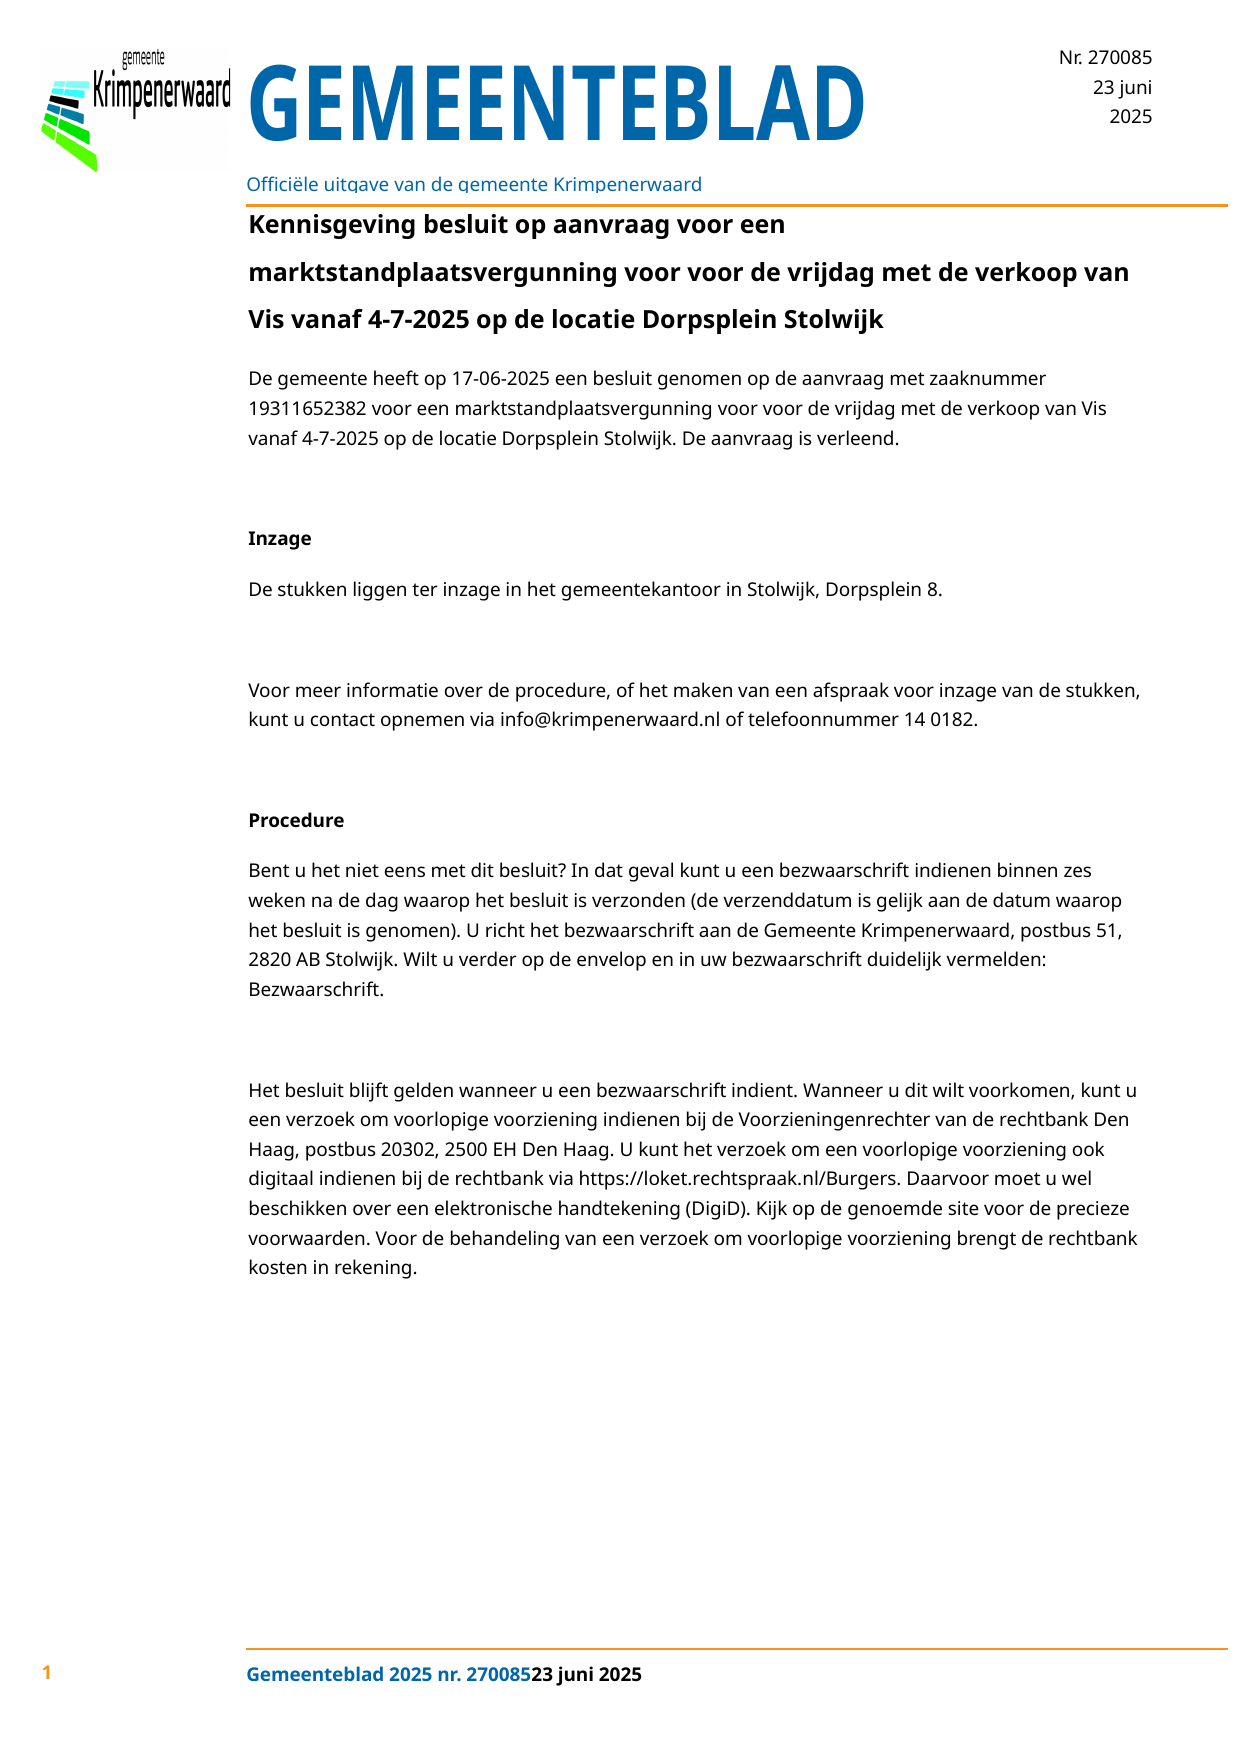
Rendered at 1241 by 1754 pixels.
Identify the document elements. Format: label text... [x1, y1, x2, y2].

picture [41, 47, 231, 172]
text Voor meer informatie over de procedure, of het maken van een afspraak voor inzage van de stukken, kunt u contact opnemen via info@krimpenerwaard.nl of telefoonnummer 14 0182. [248, 677, 1152, 732]
text De gemeente heeft op 17-06-2025 een besluit genomen op de aanvraag met zaaknummer 19311652382 voor een marktstandplaatsvergunning voor voor de vrijdag met de verkoop van Vis vanaf 4-7-2025 op de locatie Dorpsplein Stolwijk. De aanvraag is verleend. [248, 366, 1152, 450]
text Bent u het niet eens met dit besluit? In dat geval kunt u een bezwaarschrift indienen binnen zes weken na de dag waarop het besluit is verzonden (de verzenddatum is gelijk aan de datum waarop het besluit is genomen). U richt het bezwaarschrift aan de Gemeente Krimpenerwaard, postbus 51, 2820 AB Stolwijk. Wilt u verder op de envelop en in uw bezwaarschrift duidelijk vermelden: Bezwaarschrift. [248, 858, 1152, 1002]
text De stukken liggen ter inzage in het gemeentekantoor in Stolwijk, Dorpsplein 8. [248, 576, 1152, 602]
text Inzage [248, 526, 1152, 551]
text Kennisgeving besluit op aanvraag voor een marktstandplaatsvergunning voor voor de vrijdag met de verkoop van Vis vanaf 4-7-2025 op de locatie Dorpsplein Stolwijk [248, 207, 1152, 336]
text Het besluit blijft gelden wanneer u een bezwaarschrift indient. Wanneer u dit wilt voorkomen, kunt u een verzoek om voorlopige voorziening indienen bij de Voorzieningenrechter van de rechtbank Den Haag, postbus 20302, 2500 EH Den Haag. U kunt het verzoek om een voorlopige voorziening ook digitaal indienen bij de rechtbank via https://loket.rechtspraak.nl/Burgers. Daarvoor moet u wel beschikken over een elektronische handtekening (DigiD). Kijk op de genoemde site voor de precieze voorwaarden. Voor de behandeling van een verzoek om voorlopige voorziening brengt de rechtbank kosten in rekening. [248, 1077, 1152, 1280]
text Procedure [248, 807, 1152, 833]
